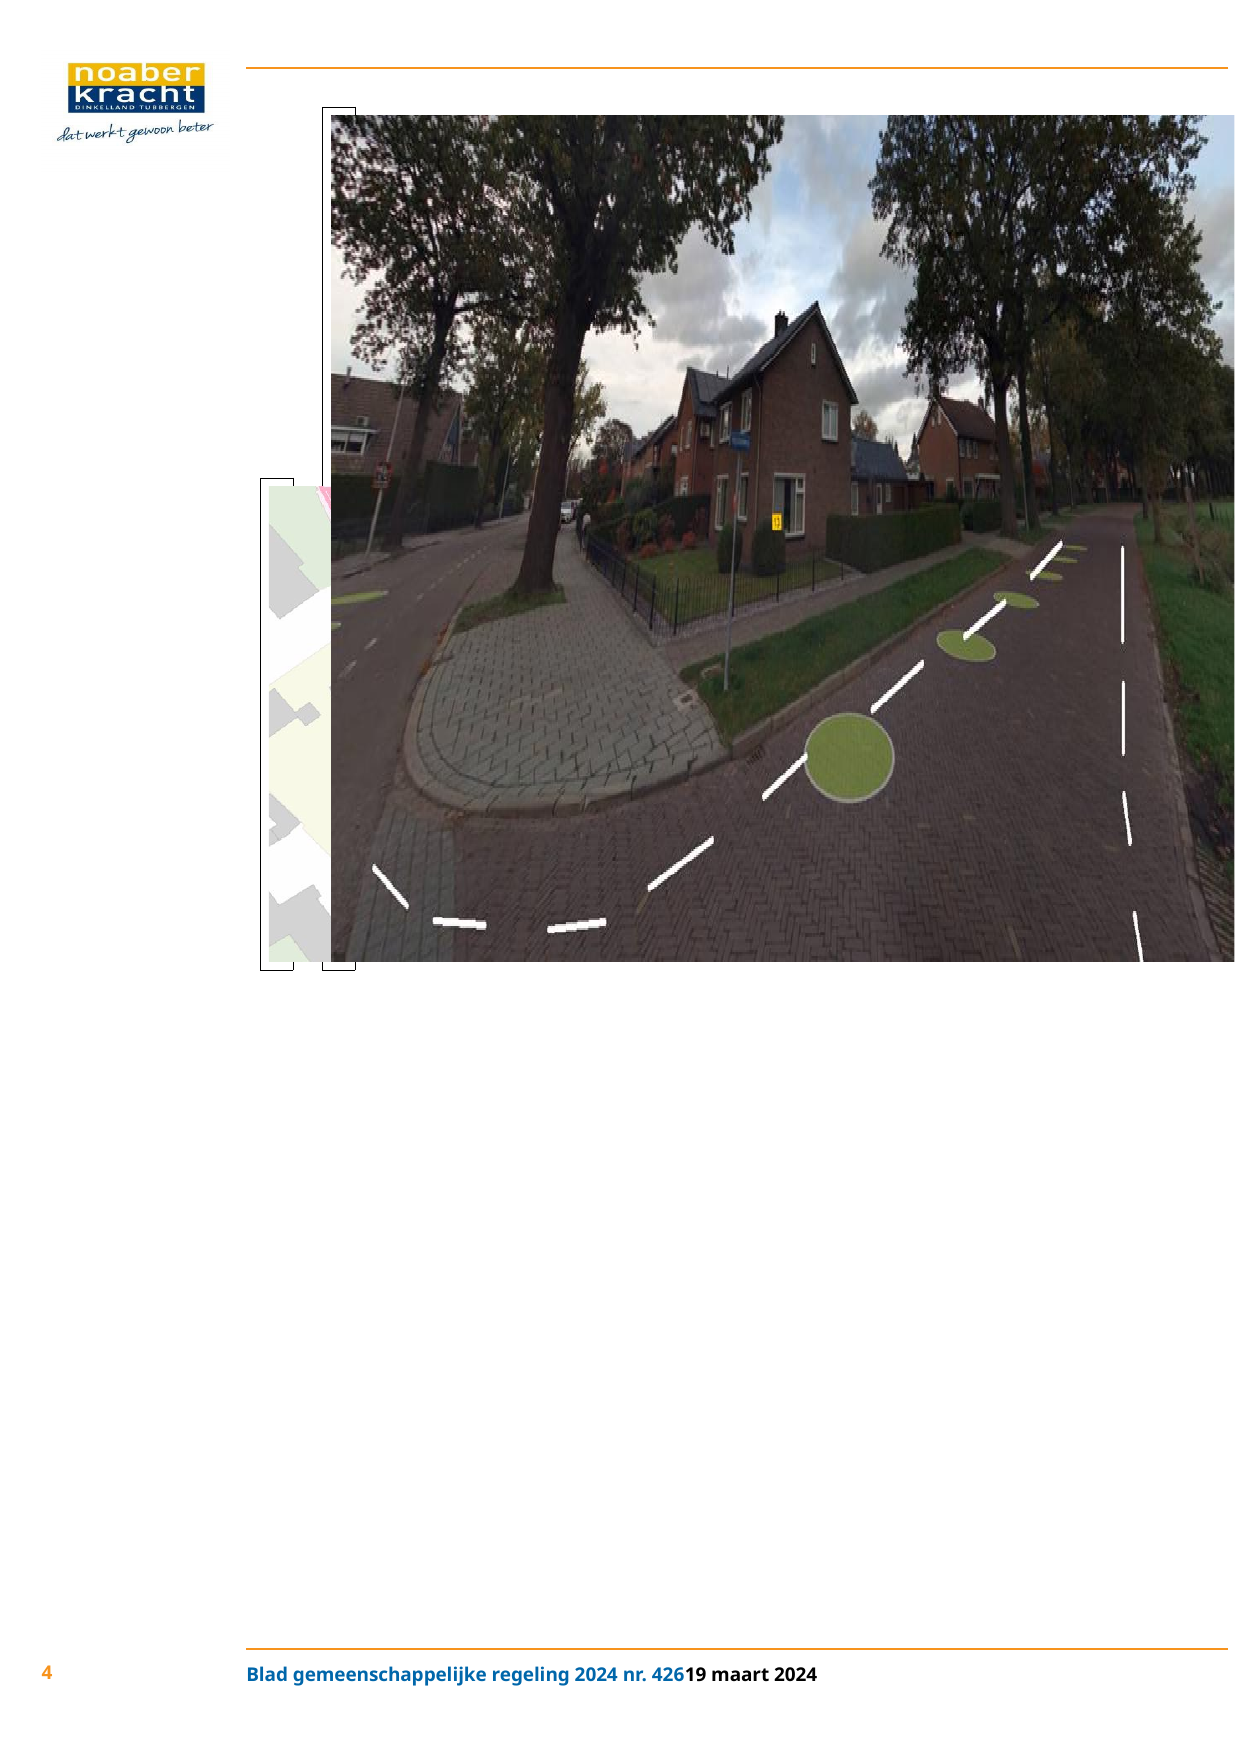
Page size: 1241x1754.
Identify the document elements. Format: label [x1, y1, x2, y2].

picture [41, 47, 231, 172]
picture [268, 115, 1235, 962]
